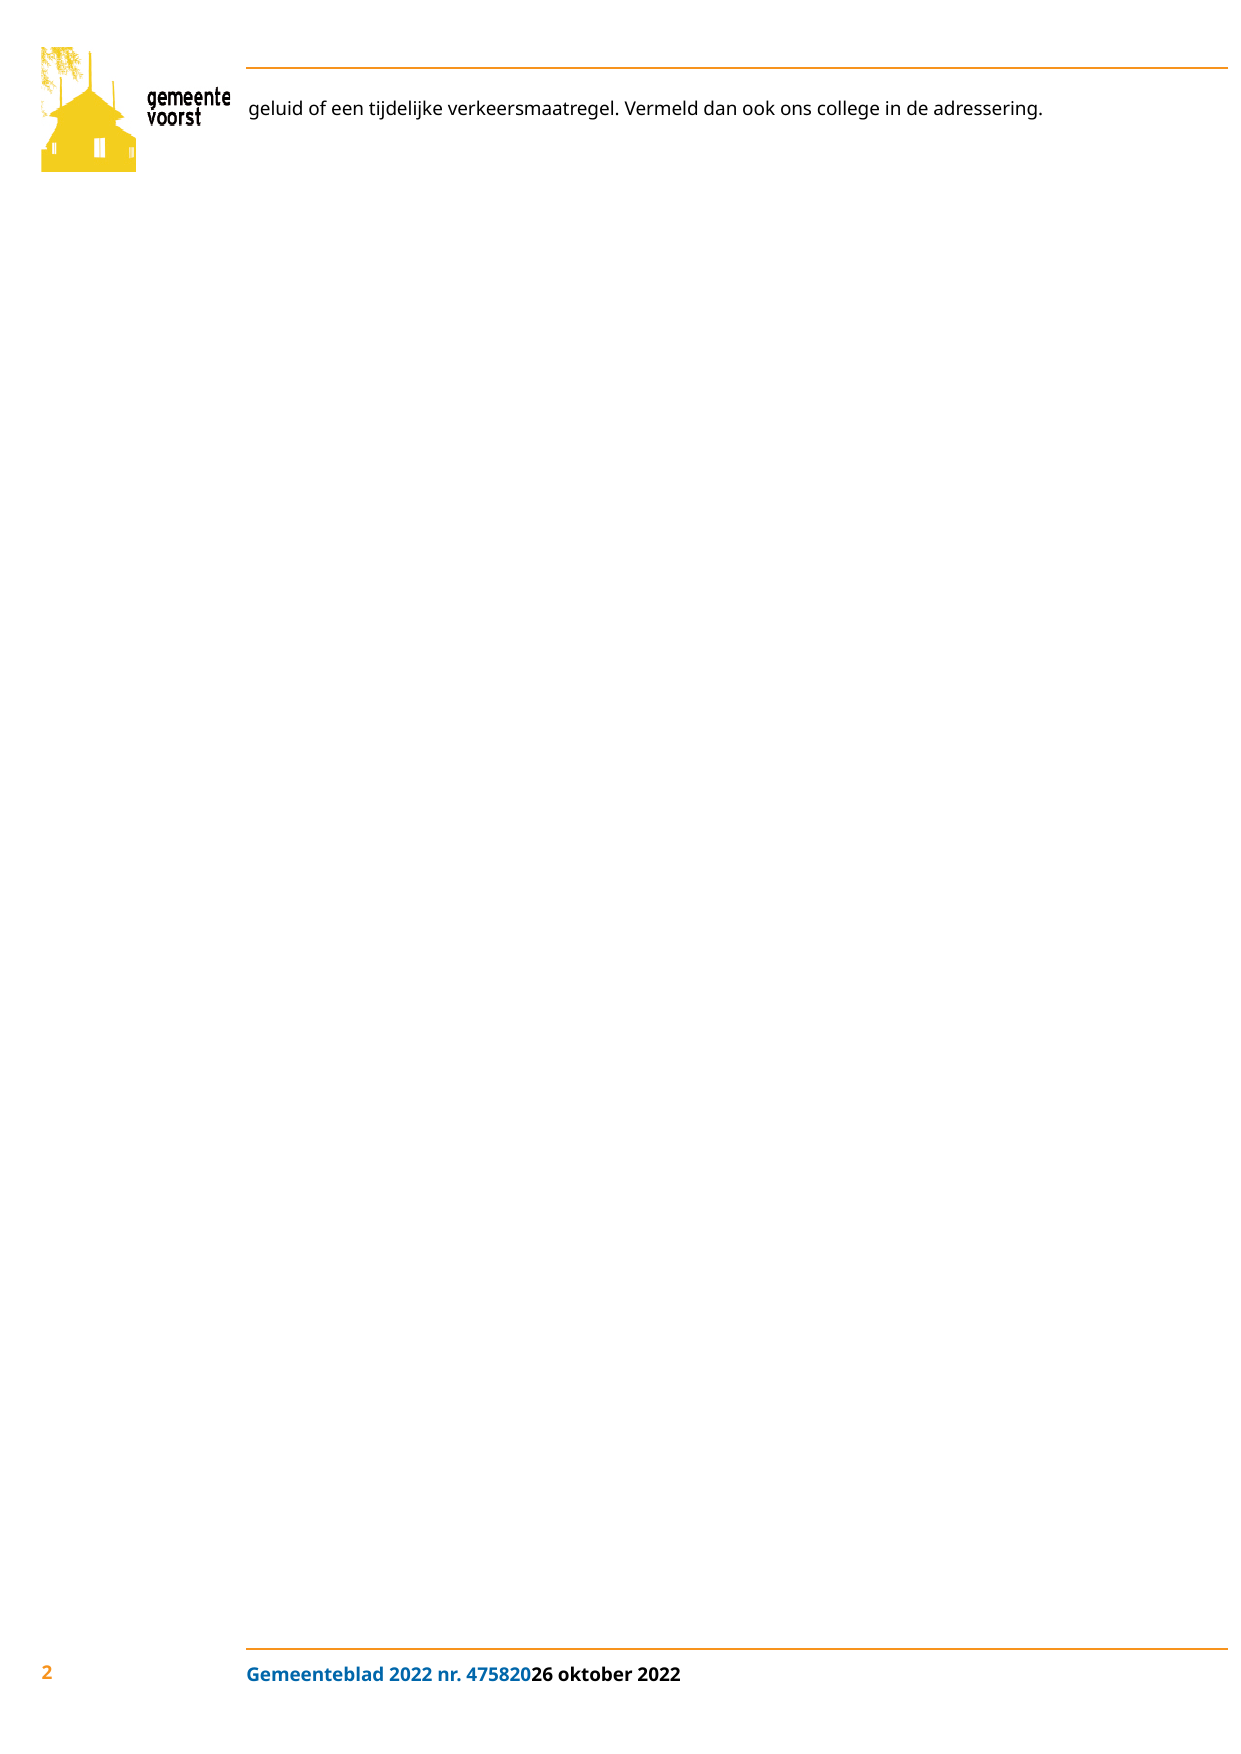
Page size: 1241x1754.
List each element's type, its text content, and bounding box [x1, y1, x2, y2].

text geluid of een tijdelijke verkeersmaatregel. Vermeld dan ook ons college in de adressering. [248, 95, 1152, 121]
picture [41, 47, 231, 172]
